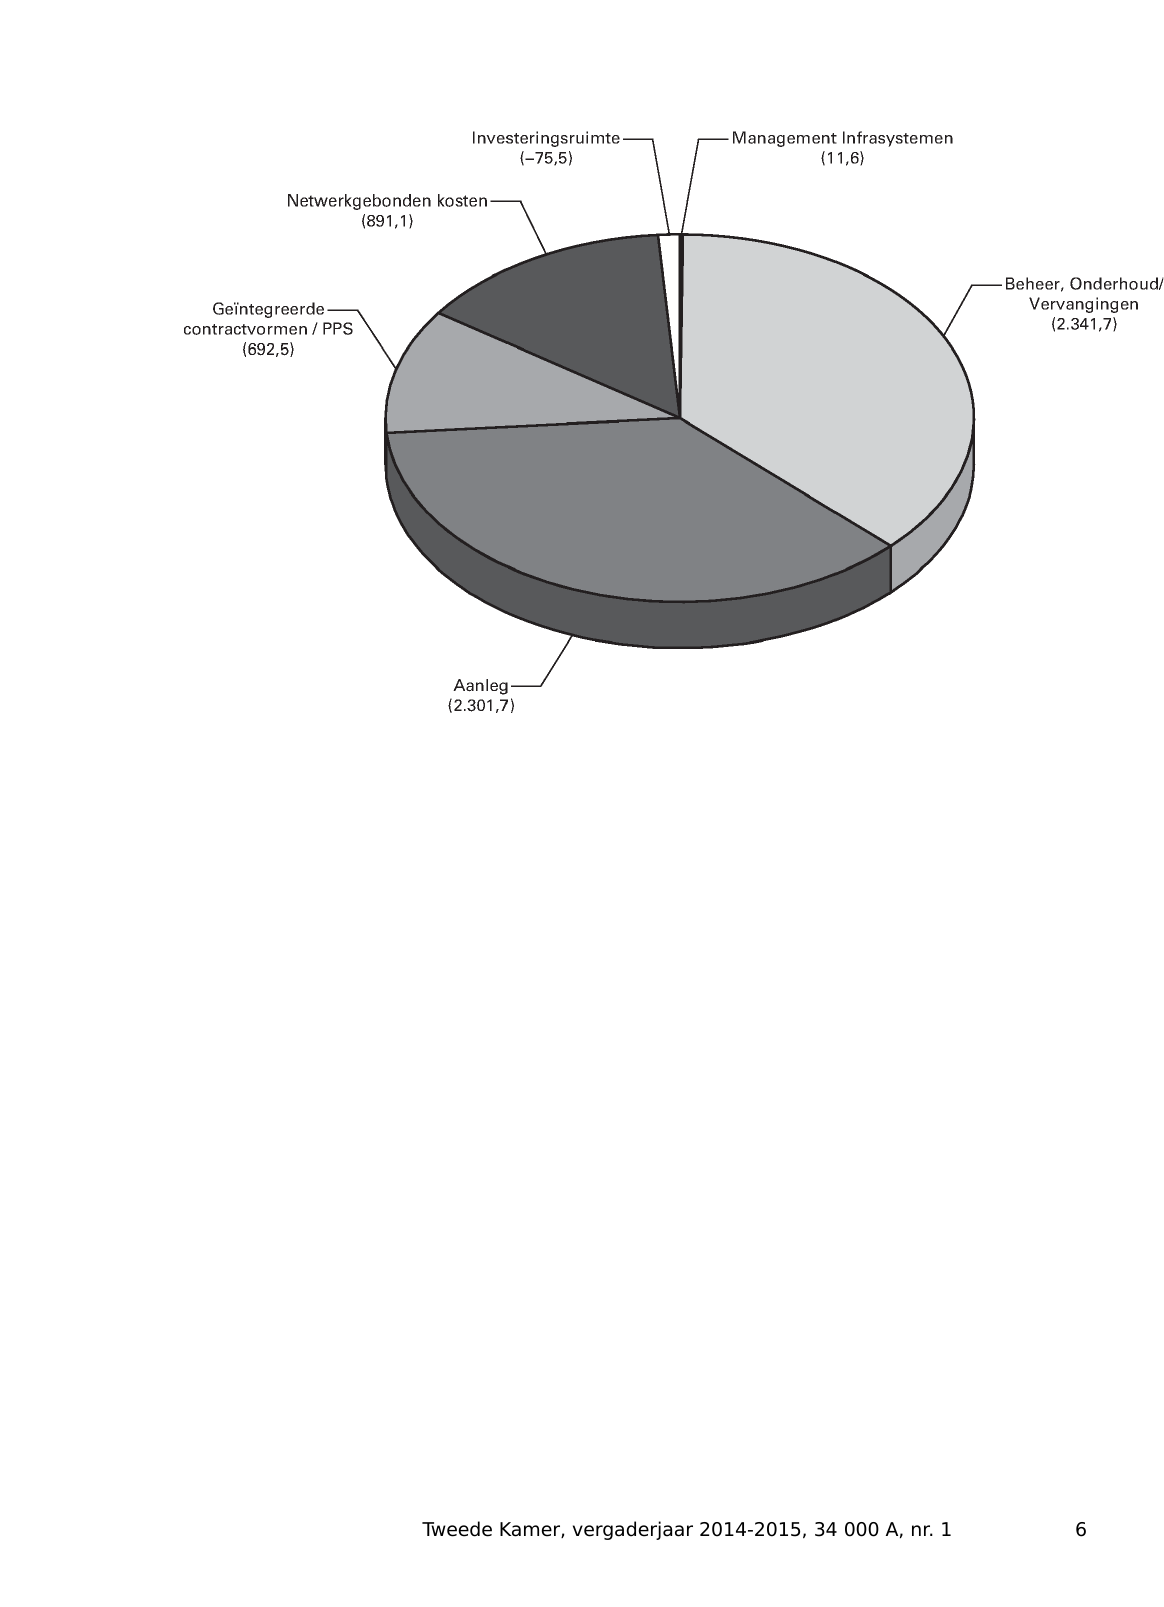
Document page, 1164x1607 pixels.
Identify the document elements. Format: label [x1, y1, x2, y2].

picture [177, 130, 1164, 715]
